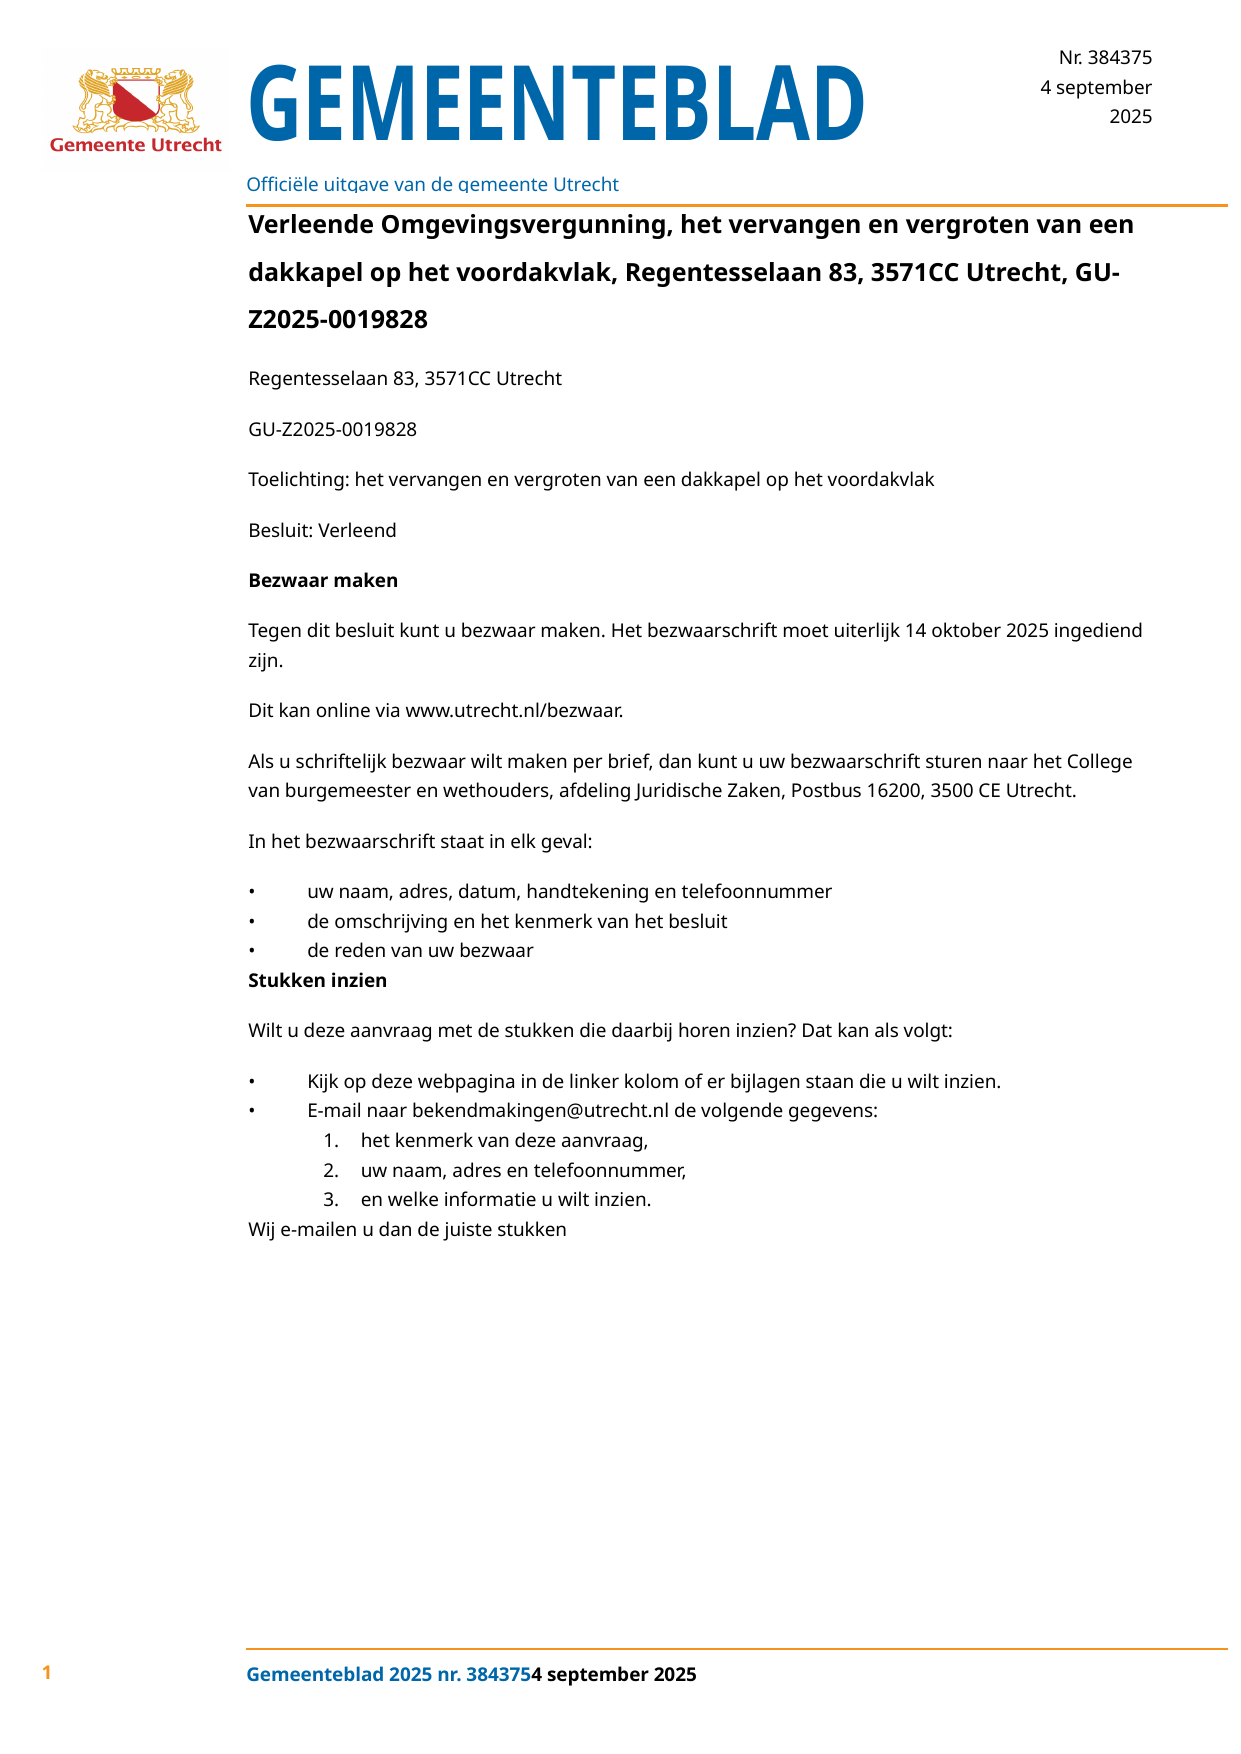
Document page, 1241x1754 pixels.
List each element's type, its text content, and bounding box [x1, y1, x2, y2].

text Als u schriftelijk bezwaar wilt maken per brief, dan kunt u uw bezwaarschrift sturen naar het College van burgemeester en wethouders, afdeling Juridische Zaken, Postbus 16200, 3500 CE Utrecht. [248, 748, 1152, 803]
list de omschrijving en het kenmerk van het besluit [248, 908, 1152, 934]
text Wij e-mailen u dan de juiste stukken [248, 1216, 1152, 1242]
text Stukken inzien [248, 967, 1152, 993]
text Dit kan online via www.utrecht.nl/bezwaar. [248, 698, 1152, 723]
list het kenmerk van deze aanvraag, [323, 1127, 1152, 1153]
picture [41, 47, 231, 172]
list de reden van uw bezwaar [248, 938, 1152, 963]
text Regentesselaan 83, 3571CC Utrecht [248, 366, 1152, 391]
list uw naam, adres en telefoonnummer, [323, 1157, 1152, 1182]
text Verleende Omgevingsvergunning, het vervangen en vergroten van een dakkapel op het voordakvlak, Regentesselaan 83, 3571CC Utrecht, GU-Z2025-0019828 [248, 207, 1152, 336]
text Bezwaar maken [248, 567, 1152, 593]
list Kijk op deze webpagina in de linker kolom of er bijlagen staan die u wilt inzien. [248, 1068, 1152, 1094]
list uw naam, adres, datum, handtekening en telefoonnummer [248, 878, 1152, 904]
text Toelichting: het vervangen en vergroten van een dakkapel op het voordakvlak [248, 466, 1152, 492]
text Wilt u deze aanvraag met de stukken die daarbij horen inzien? Dat kan als volgt: [248, 1018, 1152, 1043]
list en welke informatie u wilt inzien. [323, 1186, 1152, 1212]
list E-mail naar bekendmakingen@utrecht.nl de volgende gegevens: [248, 1098, 1152, 1123]
text In het bezwaarschrift staat in elk geval: [248, 828, 1152, 854]
text GU-Z2025-0019828 [248, 416, 1152, 442]
text Tegen dit besluit kunt u bezwaar maken. Het bezwaarschrift moet uiterlijk 14 oktober 2025 ingediend zijn. [248, 618, 1152, 673]
text Besluit: Verleend [248, 517, 1152, 542]
